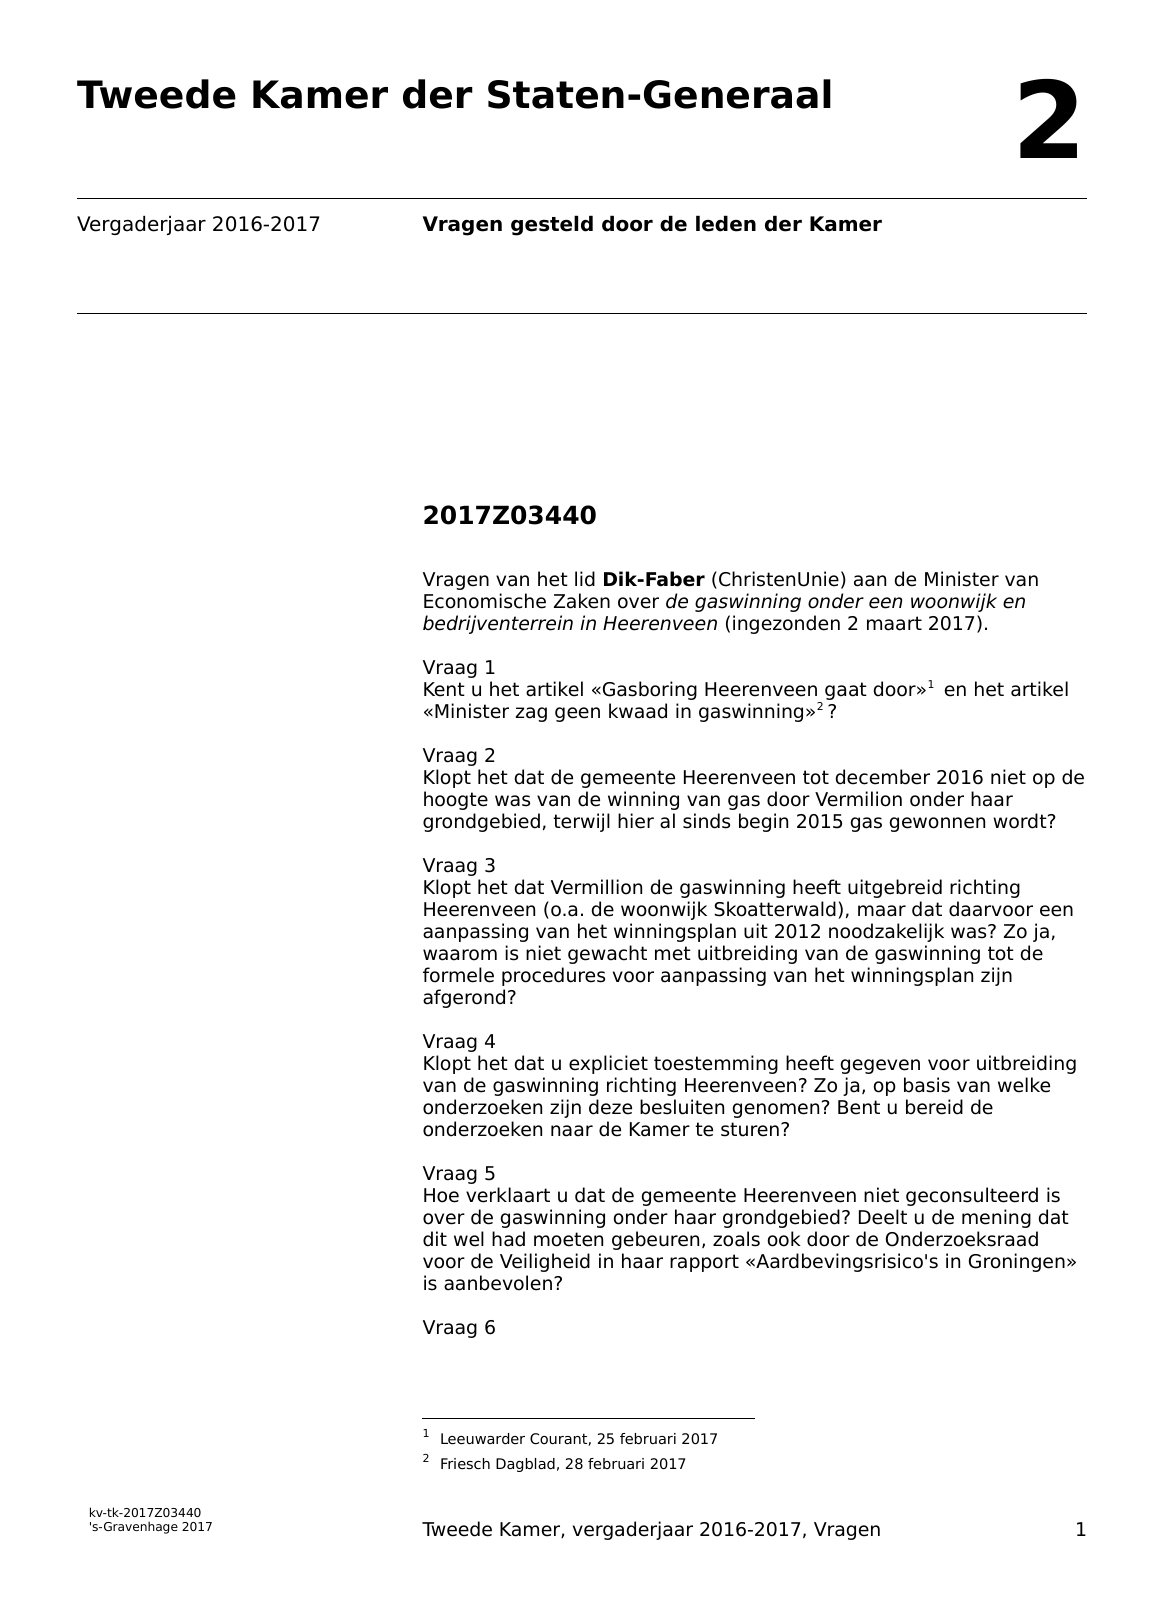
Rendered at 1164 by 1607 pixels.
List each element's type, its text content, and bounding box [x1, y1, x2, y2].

text Vraag 5 [422, 1163, 1087, 1185]
table_cell Vragen gesteld door de leden der Kamer [422, 199, 1087, 313]
text 's-Gravenhage 2017 [88, 1520, 323, 1534]
text 2017Z03440 [422, 501, 1087, 531]
text Vragen van het lid Dik-Faber (ChristenUnie) aan de Minister van Economische Zaken over de gaswinning onder een woonwijk en bedrijventerrein in Heerenveen (ingezonden 2 maart 2017). [422, 569, 1087, 635]
text Vraag 1 [422, 657, 1087, 679]
text Kent u het artikel «Gasboring Heerenveen gaat door» en het artikel «Minister zag geen kwaad in gaswinning»? [422, 679, 1087, 723]
text Vraag 4 [422, 1031, 1087, 1053]
table_header 2 [886, 59, 1087, 198]
text kv-tk-2017Z03440 [88, 1506, 323, 1520]
text Hoe verklaart u dat de gemeente Heerenveen niet geconsulteerd is over de gaswinning onder haar grondgebied? Deelt u de mening dat dit wel had moeten gebeuren, zoals ook door de Onderzoeksraad voor de Veiligheid in haar rapport «Aardbevingsrisico's in Groningen» is aanbevolen? [422, 1185, 1087, 1295]
text Klopt het dat Vermillion de gaswinning heeft uitgebreid richting Heerenveen (o.a. de woonwijk Skoatterwald), maar dat daarvoor een aanpassing van het winningsplan uit 2012 noodzakelijk was? Zo ja, waarom is niet gewacht met uitbreiding van de gaswinning tot de formele procedures voor aanpassing van het winningsplan zijn afgerond? [422, 877, 1087, 1009]
table_header Tweede Kamer der Staten-Generaal [77, 59, 886, 198]
table_cell Vergaderjaar 2016-2017 [77, 199, 422, 313]
text Vraag 6 [422, 1317, 1087, 1339]
text Klopt het dat de gemeente Heerenveen tot december 2016 niet op de hoogte was van de winning van gas door Vermilion onder haar grondgebied, terwijl hier al sinds begin 2015 gas gewonnen wordt? [422, 767, 1087, 833]
text Friesch Dagblad, 28 februari 2017 [422, 1452, 1087, 1474]
text Vraag 2 [422, 745, 1087, 767]
text Vraag 3 [422, 855, 1087, 877]
text Leeuwarder Courant, 25 februari 2017 [422, 1427, 1087, 1449]
text Klopt het dat u expliciet toestemming heeft gegeven voor uitbreiding van de gaswinning richting Heerenveen? Zo ja, op basis van welke onderzoeken zijn deze besluiten genomen? Bent u bereid de onderzoeken naar de Kamer te sturen? [422, 1053, 1087, 1141]
